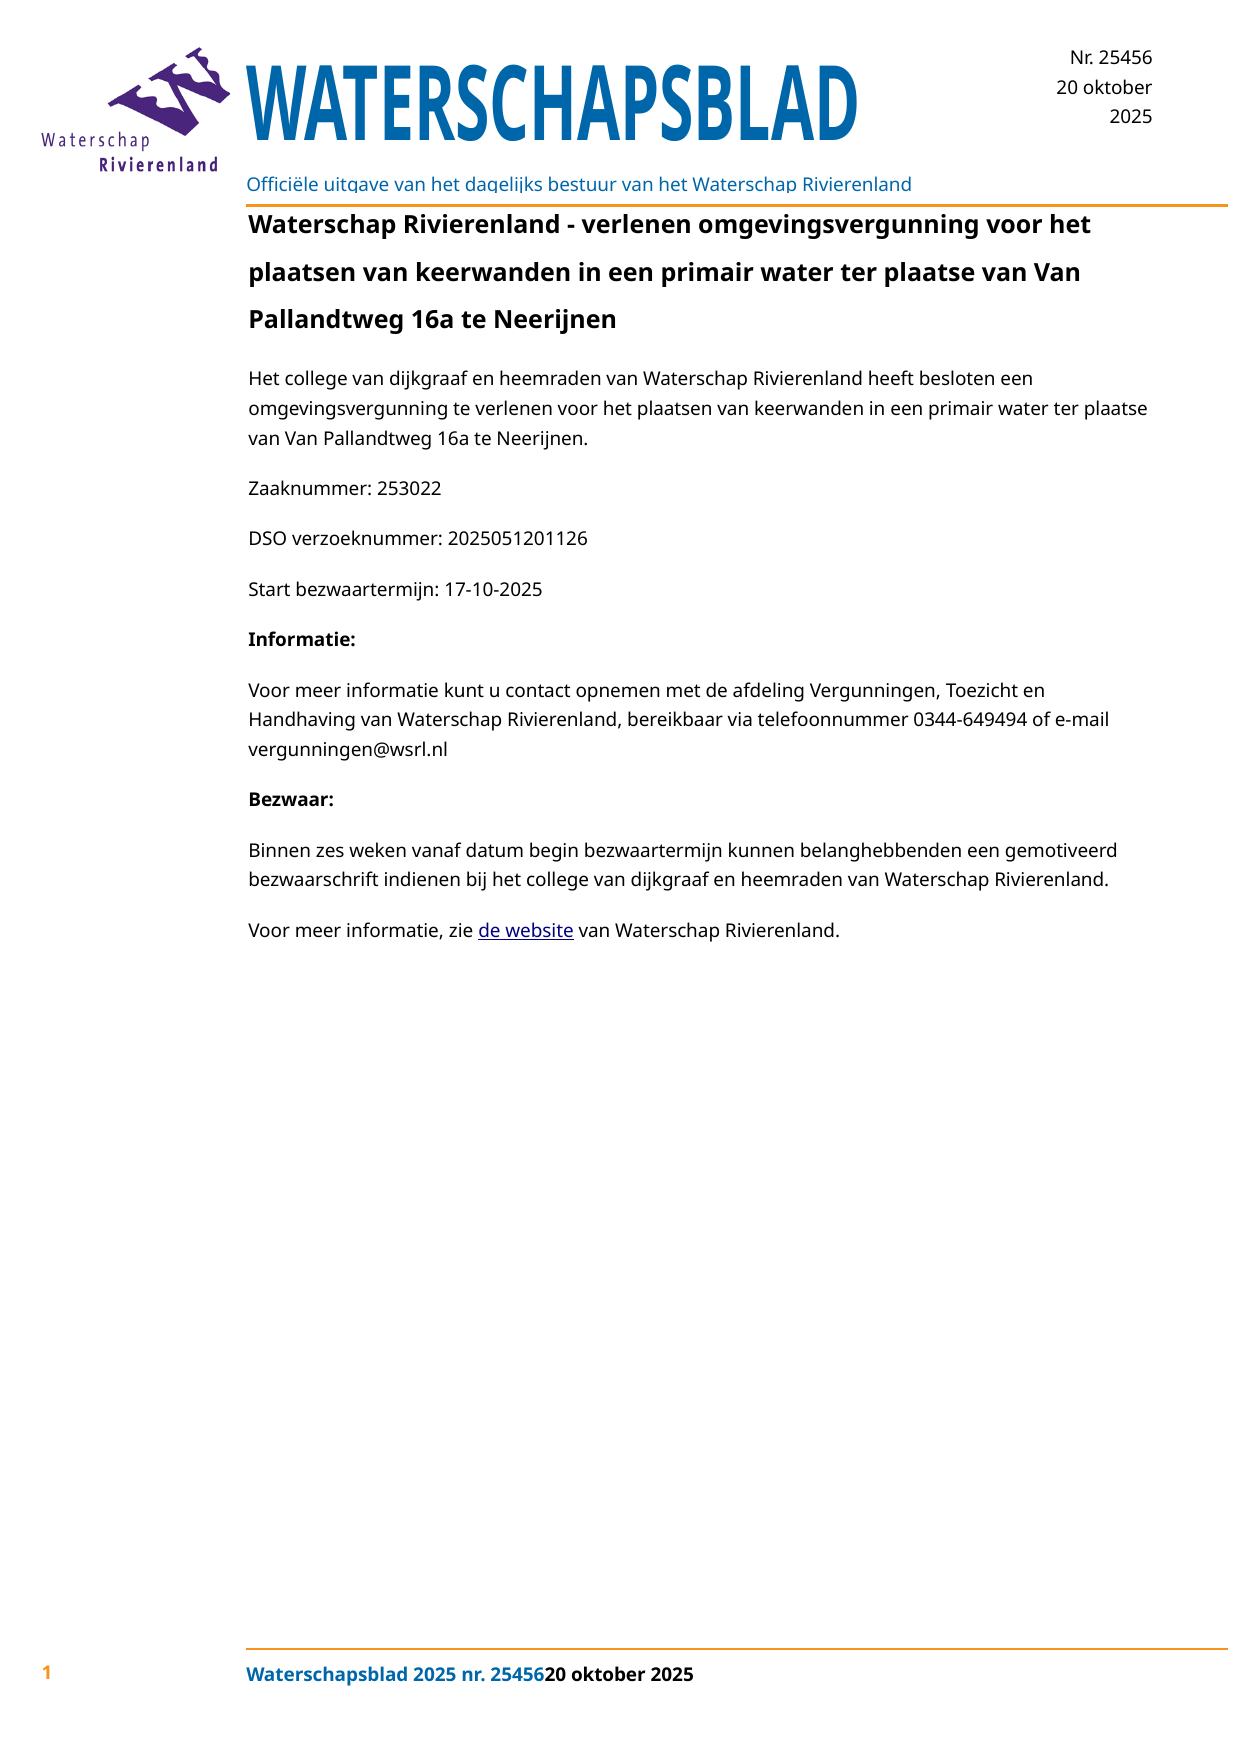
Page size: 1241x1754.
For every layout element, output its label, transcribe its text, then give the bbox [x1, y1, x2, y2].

text DSO verzoeknummer: 2025051201126 [248, 526, 1152, 551]
picture [41, 47, 231, 172]
text Het college van dijkgraaf en heemraden van Waterschap Rivierenland heeft besloten een omgevingsvergunning te verlenen voor het plaatsen van keerwanden in een primair water ter plaatse van Van Pallandtweg 16a te Neerijnen. [248, 366, 1152, 450]
text Voor meer informatie, zie de website van Waterschap Rivierenland. [248, 917, 1152, 942]
text Bezwaar: [248, 786, 1152, 812]
text Informatie: [248, 626, 1152, 652]
text Waterschap Rivierenland - verlenen omgevingsvergunning voor het plaatsen van keerwanden in een primair water ter plaatse van Van Pallandtweg 16a te Neerijnen [248, 207, 1152, 336]
text Binnen zes weken vanaf datum begin bezwaartermijn kunnen belanghebbenden een gemotiveerd bezwaarschrift indienen bij het college van dijkgraaf en heemraden van Waterschap Rivierenland. [248, 837, 1152, 892]
text Start bezwaartermijn: 17-10-2025 [248, 576, 1152, 602]
text Zaaknummer: 253022 [248, 475, 1152, 501]
text Voor meer informatie kunt u contact opnemen met de afdeling Vergunningen, Toezicht en Handhaving van Waterschap Rivierenland, bereikbaar via telefoonnummer 0344-649494 of e-mail vergunningen@wsrl.nl [248, 677, 1152, 762]
